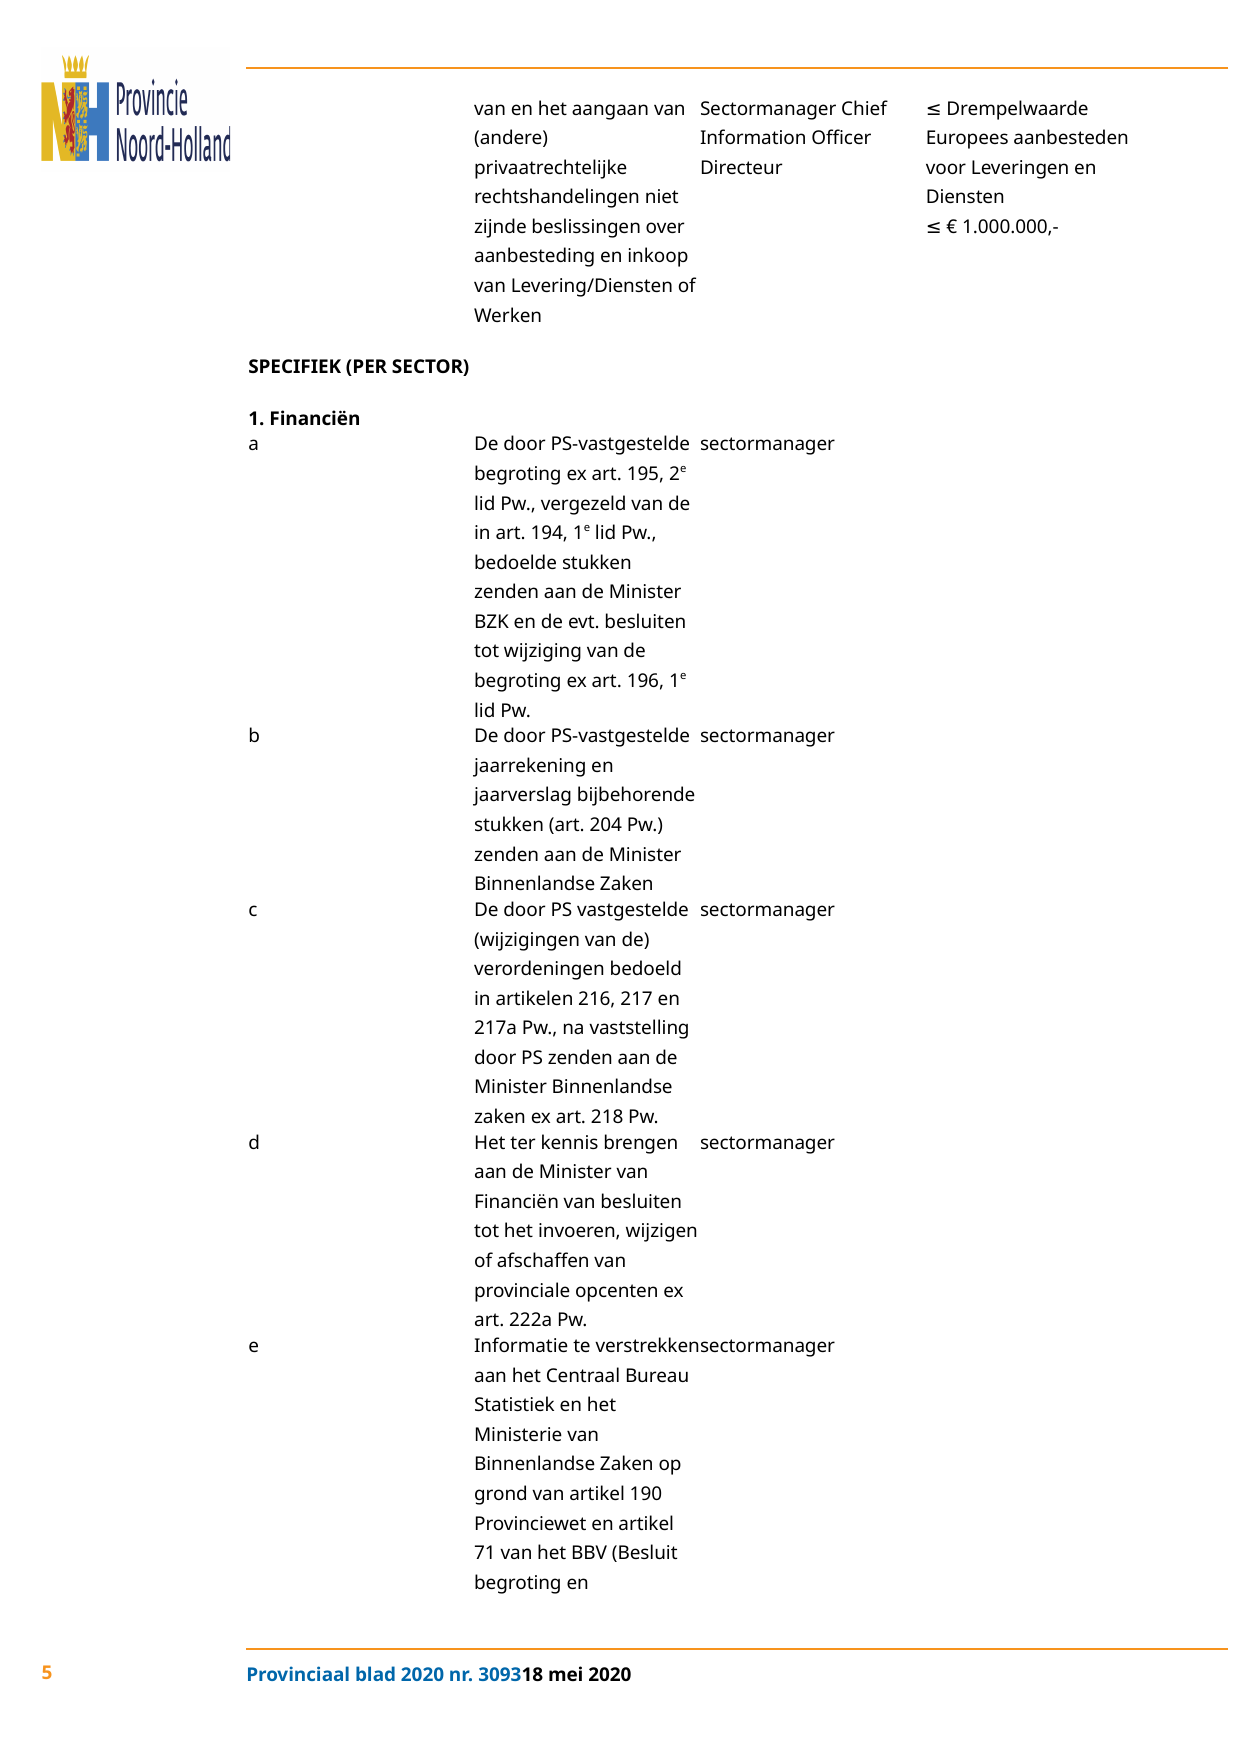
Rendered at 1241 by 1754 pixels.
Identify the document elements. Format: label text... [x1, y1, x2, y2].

table_cell [926, 1129, 1152, 1332]
table_cell van en het aangaan van (andere) privaatrechtelijke rechtshandelingen niet zijnde beslissingen over aanbesteding en inkoop van Levering/Diensten of Werken [474, 95, 700, 328]
table_cell [248, 379, 1152, 405]
table_cell a [248, 431, 474, 722]
table_cell b [248, 723, 474, 896]
table_cell [248, 328, 1152, 353]
table_cell ≤ Drempelwaarde Europees aanbesteden voor Leveringen en Diensten ≤ € 1.000.000,- [926, 95, 1152, 328]
table_cell De door PS vastgestelde (wijzigingen van de) verordeningen bedoeld in artikelen 216, 217 en 217a Pw., na vaststelling door PS zenden aan de Minister Binnenlandse zaken ex art. 218 Pw. [474, 896, 700, 1129]
table_cell De door PS-vastgestelde begroting ex art. 195, 2e lid Pw., vergezeld van de in art. 194, 1e lid Pw., bedoelde stukken zenden aan de Minister BZK en de evt. besluiten tot wijziging van de begroting ex art. 196, 1e lid Pw. [474, 431, 700, 722]
table_cell d [248, 1129, 474, 1332]
picture [41, 47, 231, 172]
table_cell [926, 1332, 1152, 1594]
table_cell sectormanager [700, 896, 926, 1129]
table_cell e [248, 1332, 474, 1594]
table_cell [926, 896, 1152, 1129]
table_cell Het ter kennis brengen aan de Minister van Financiën van besluiten tot het invoeren, wijzigen of afschaffen van provinciale opcenten ex art. 222a Pw. [474, 1129, 700, 1332]
table_cell Informatie te verstrekken aan het Centraal Bureau Statistiek en het Ministerie van Binnenlandse Zaken op grond van artikel 190 Provinciewet en artikel 71 van het BBV (Besluit begroting en [474, 1332, 700, 1594]
table_cell [248, 95, 474, 328]
table_cell De door PS-vastgestelde jaarrekening en jaarverslag bijbehorende stukken (art. 204 Pw.) zenden aan de Minister Binnenlandse Zaken [474, 723, 700, 896]
table_cell [926, 723, 1152, 896]
table_cell sectormanager [700, 1129, 926, 1332]
table_cell SPECIFIEK (PER SECTOR) [248, 353, 1152, 379]
table_cell c [248, 896, 474, 1129]
table_cell sectormanager [700, 431, 926, 722]
table_cell sectormanager [700, 723, 926, 896]
table_cell sectormanager [700, 1332, 926, 1594]
table_cell Sectormanager Chief Information Officer Directeur [700, 95, 926, 328]
table_cell [926, 431, 1152, 722]
table_cell 1. Financiën [248, 405, 1152, 431]
